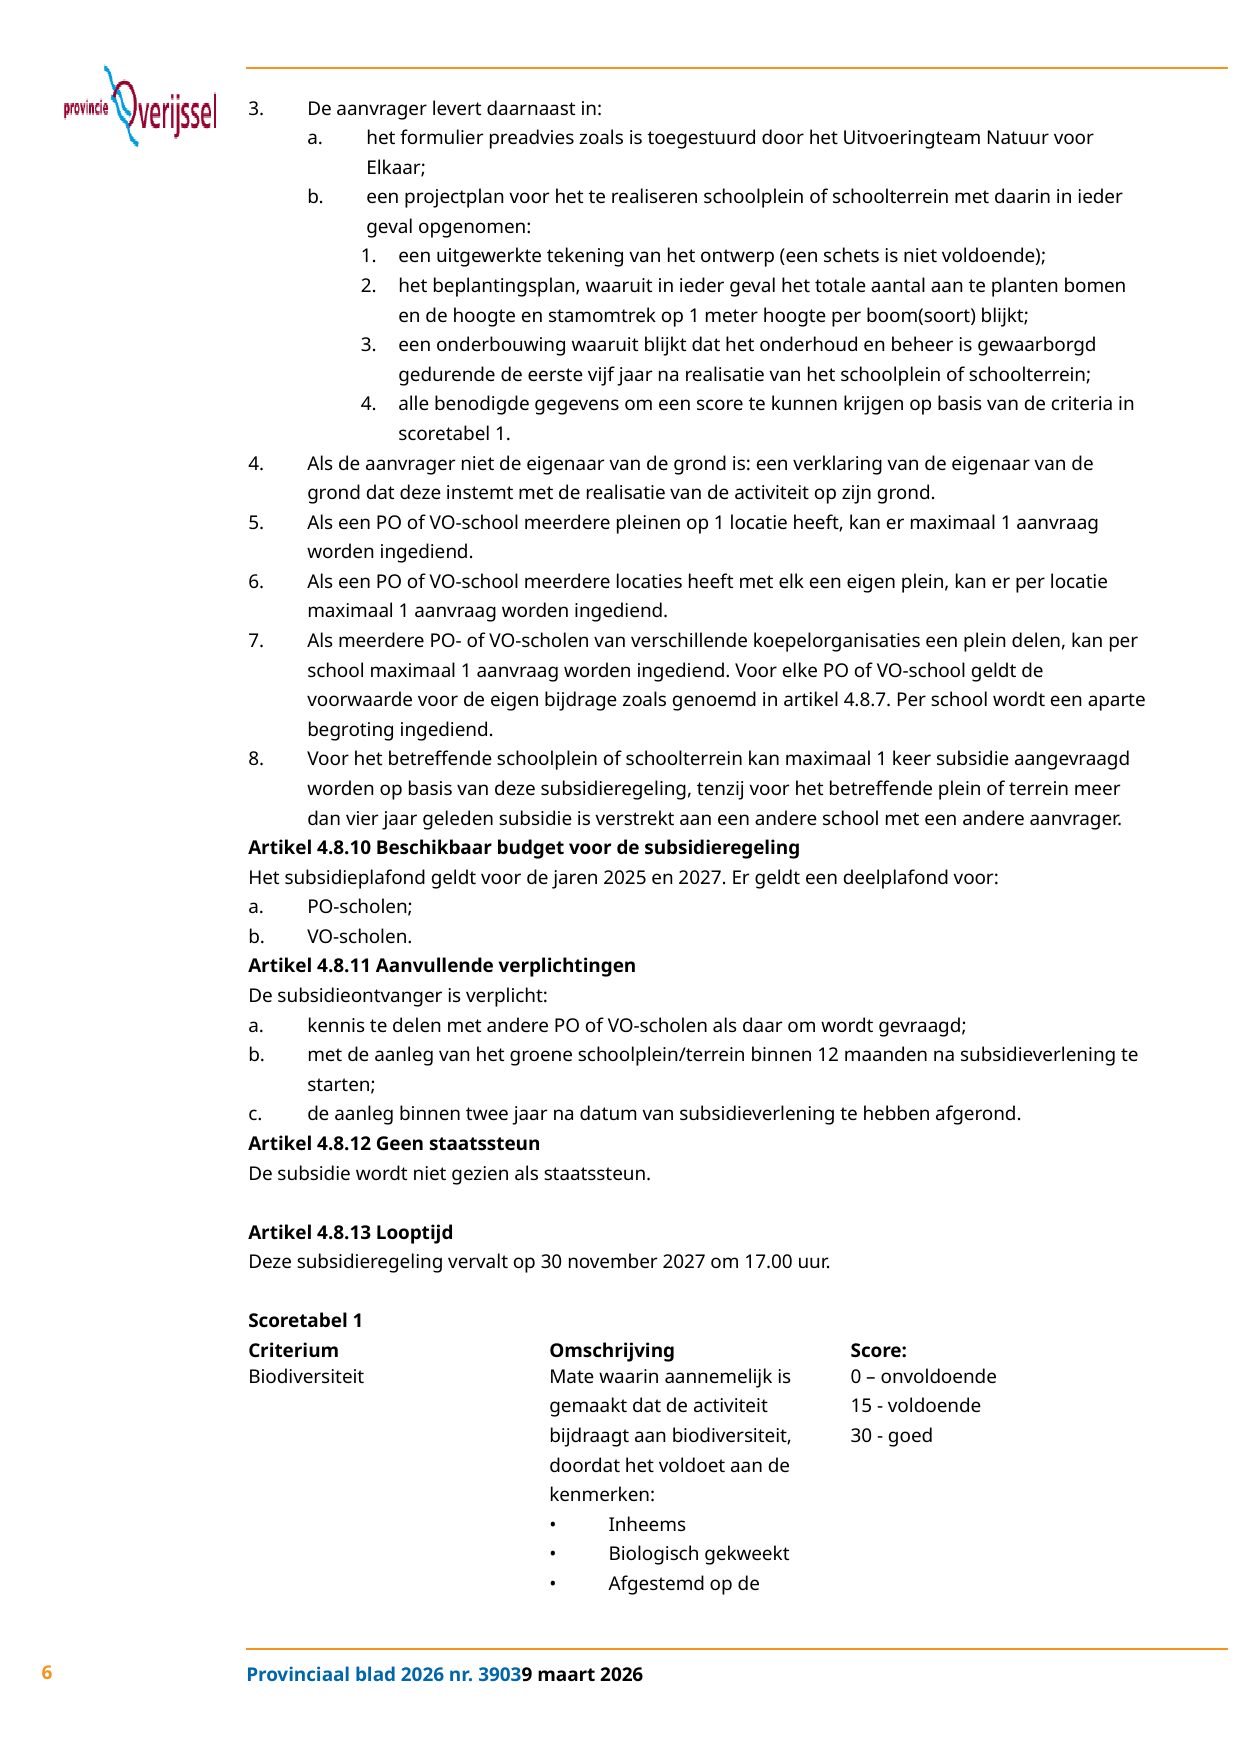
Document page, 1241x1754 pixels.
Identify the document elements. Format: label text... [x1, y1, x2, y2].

text Artikel 4.8.12 Geen staatssteun [248, 1130, 1152, 1156]
list een uitgewerkte tekening van het ontwerp (een schets is niet voldoende); [361, 243, 1152, 268]
table_header Criterium [248, 1338, 549, 1363]
list een projectplan voor het te realiseren schoolplein of schoolterrein met daarin in ieder geval opgenomen: [307, 183, 1152, 239]
text Deze subsidieregeling vervalt op 30 november 2027 om 17.00 uur. [248, 1248, 1152, 1274]
list alle benodigde gegevens om een score te kunnen krijgen op basis van de criteria in scoretabel 1. [361, 391, 1152, 446]
text Scoretabel 1 [248, 1308, 1152, 1333]
text Artikel 4.8.11 Aanvullende verplichtingen [248, 953, 1152, 978]
list PO-scholen; [248, 893, 1152, 919]
list kennis te delen met andere PO of VO-scholen als daar om wordt gevraagd; [248, 1012, 1152, 1038]
table_cell 0 – onvoldoende 15 - voldoende 30 - goed [850, 1363, 1152, 1596]
list Als een PO of VO-school meerdere locaties heeft met elk een eigen plein, kan er per locatie maximaal 1 aanvraag worden ingediend. [248, 568, 1152, 623]
text Het subsidieplafond geldt voor de jaren 2025 en 2027. Er geldt een deelplafond voor: [248, 864, 1152, 890]
list een onderbouwing waaruit blijkt dat het onderhoud en beheer is gewaarborgd gedurende de eerste vijf jaar na realisatie van het schoolplein of schoolterrein; [361, 331, 1152, 387]
list Voor het betreffende schoolplein of schoolterrein kan maximaal 1 keer subsidie aangevraagd worden op basis van deze subsidieregeling, tenzij voor het betreffende plein of terrein meer dan vier jaar geleden subsidie is verstrekt aan een andere school met een andere aanvrager. [248, 746, 1152, 831]
picture [41, 47, 231, 172]
text Artikel 4.8.13 Looptijd [248, 1219, 1152, 1245]
table_header Score: [850, 1338, 1152, 1363]
list Als een PO of VO-school meerdere pleinen op 1 locatie heeft, kan er maximaal 1 aanvraag worden ingediend. [248, 509, 1152, 564]
list met de aanleg van het groene schoolplein/terrein binnen 12 maanden na subsidieverlening te starten; [248, 1041, 1152, 1097]
table_header Omschrijving [549, 1338, 850, 1363]
table_cell Mate waarin aannemelijk is gemaakt dat de activiteit bijdraagt aan biodiversiteit, doordat het voldoet aan de kenmerken: Inheems Biologisch gekweekt Afgestemd op de [549, 1363, 850, 1596]
text Artikel 4.8.10 Beschikbaar budget voor de subsidieregeling [248, 834, 1152, 860]
list het formulier preadvies zoals is toegestuurd door het Uitvoeringteam Natuur voor Elkaar; [307, 124, 1152, 180]
list De aanvrager levert daarnaast in: [248, 95, 1152, 121]
list Als meerdere PO- of VO-scholen van verschillende koepelorganisaties een plein delen, kan per school maximaal 1 aanvraag worden ingediend. Voor elke PO of VO-school geldt de voorwaarde voor de eigen bijdrage zoals genoemd in artikel 4.8.7. Per school wordt een aparte begroting ingediend. [248, 627, 1152, 742]
text De subsidie wordt niet gezien als staatssteun. [248, 1160, 1152, 1186]
list de aanleg binnen twee jaar na datum van subsidieverlening te hebben afgerond. [248, 1101, 1152, 1126]
table_cell Biodiversiteit [248, 1363, 549, 1596]
list Als de aanvrager niet de eigenaar van de grond is: een verklaring van de eigenaar van de grond dat deze instemt met de realisatie van de activiteit op zijn grond. [248, 450, 1152, 505]
list het beplantingsplan, waaruit in ieder geval het totale aantal aan te planten bomen en de hoogte en stamomtrek op 1 meter hoogte per boom(soort) blijkt; [361, 272, 1152, 328]
list VO-scholen. [248, 923, 1152, 949]
text De subsidieontvanger is verplicht: [248, 982, 1152, 1008]
